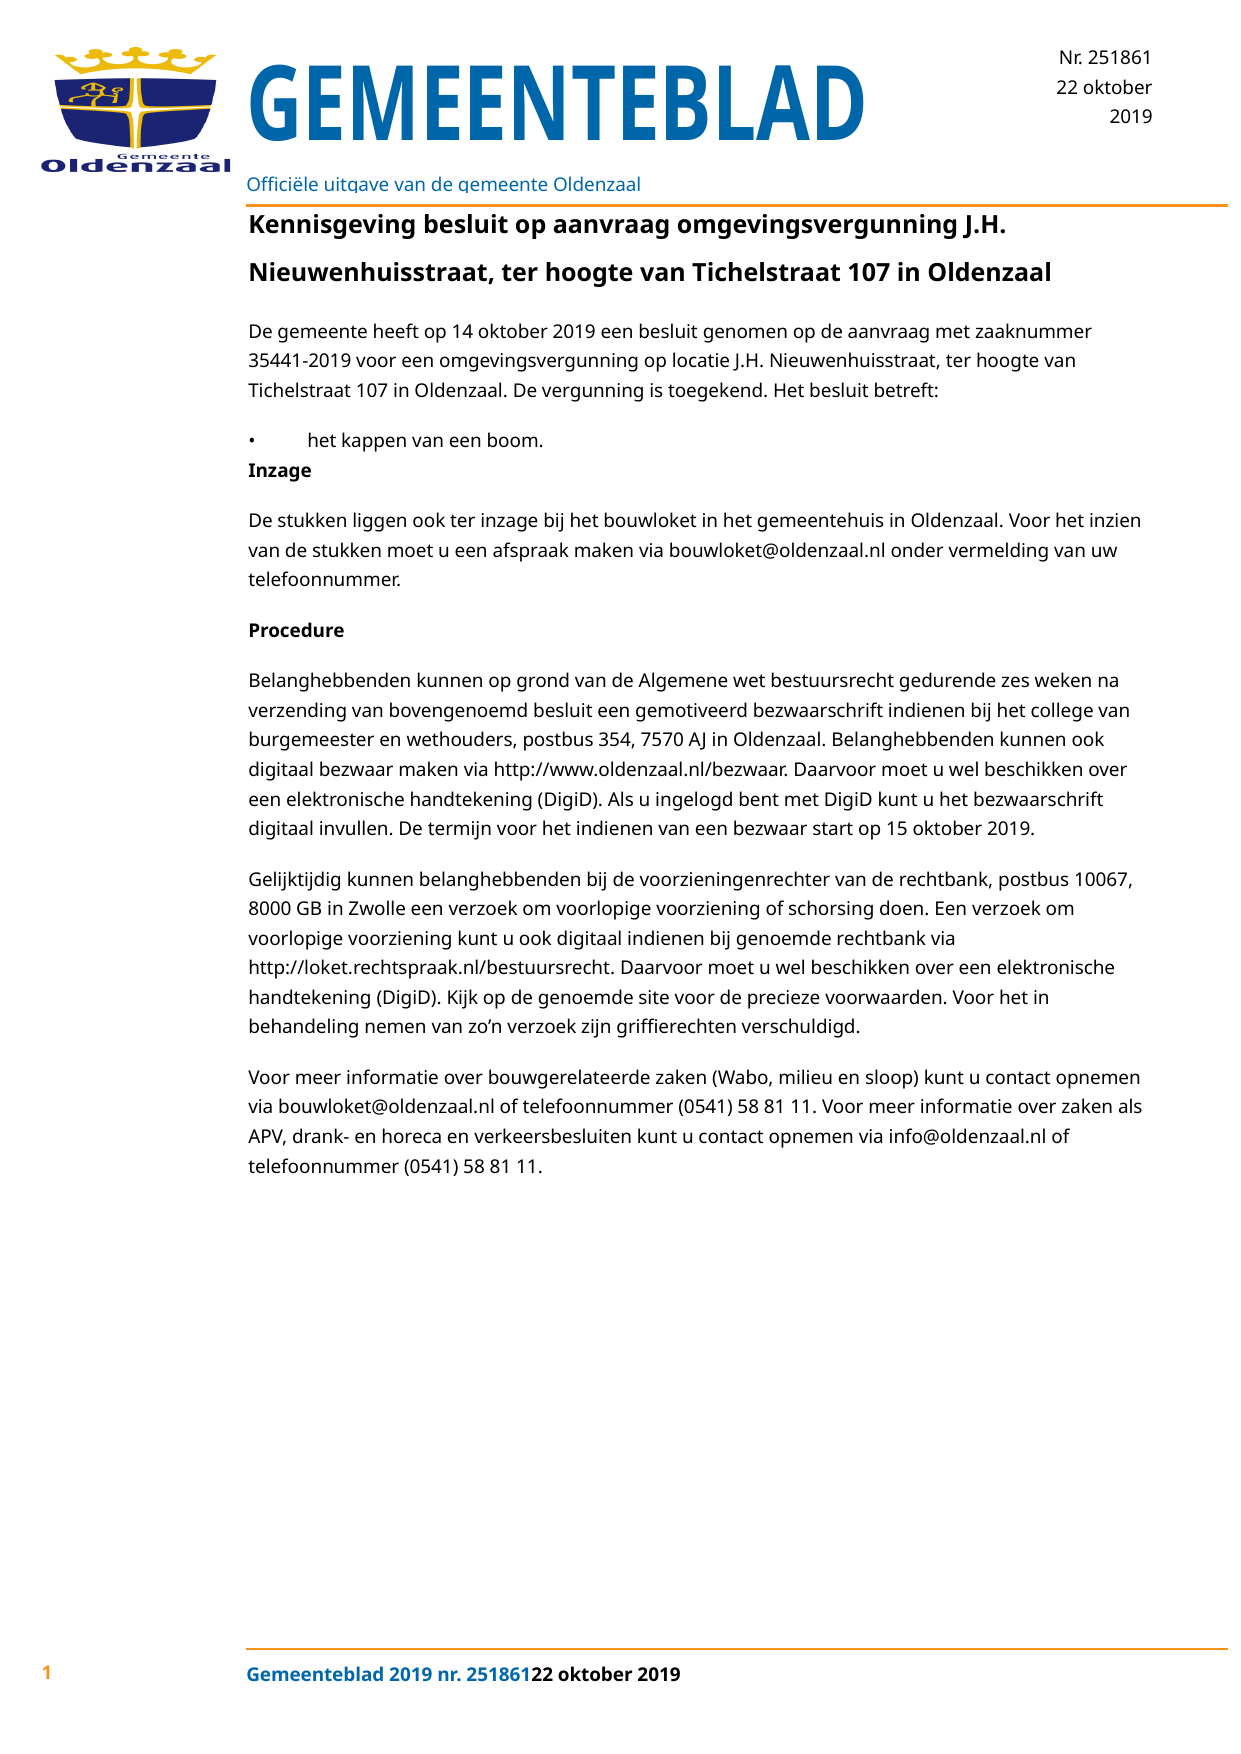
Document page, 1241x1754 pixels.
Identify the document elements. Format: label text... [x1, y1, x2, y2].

text De stukken liggen ook ter inzage bij het bouwloket in het gemeentehuis in Oldenzaal. Voor het inzien van de stukken moet u een afspraak maken via bouwloket@oldenzaal.nl onder vermelding van uw telefoonnummer. [248, 507, 1152, 592]
text Gelijktijdig kunnen belanghebbenden bij de voorzieningenrechter van de rechtbank, postbus 10067, 8000 GB in Zwolle een verzoek om voorlopige voorziening of schorsing doen. Een verzoek om voorlopige voorziening kunt u ook digitaal indienen bij genoemde rechtbank via http://loket.rechtspraak.nl/bestuursrecht. Daarvoor moet u wel beschikken over een elektronische handtekening (DigiD). Kijk op de genoemde site voor de precieze voorwaarden. Voor het in behandeling nemen van zo’n verzoek zijn griffierechten verschuldigd. [248, 866, 1152, 1039]
list het kappen van een boom. [248, 427, 1152, 453]
picture [41, 47, 231, 172]
text Procedure [248, 617, 1152, 643]
text De gemeente heeft op 14 oktober 2019 een besluit genomen op de aanvraag met zaaknummer 35441-2019 voor een omgevingsvergunning op locatie J.H. Nieuwenhuisstraat, ter hoogte van Tichelstraat 107 in Oldenzaal. De vergunning is toegekend. Het besluit betreft: [248, 318, 1152, 403]
text Kennisgeving besluit op aanvraag omgevingsvergunning J.H. Nieuwenhuisstraat, ter hoogte van Tichelstraat 107 in Oldenzaal [248, 207, 1152, 288]
text Belanghebbenden kunnen op grond van de Algemene wet bestuursrecht gedurende zes weken na verzending van bovengenoemd besluit een gemotiveerd bezwaarschrift indienen bij het college van burgemeester en wethouders, postbus 354, 7570 AJ in Oldenzaal. Belanghebbenden kunnen ook digitaal bezwaar maken via http://www.oldenzaal.nl/bezwaar. Daarvoor moet u wel beschikken over een elektronische handtekening (DigiD). Als u ingelogd bent met DigiD kunt u het bezwaarschrift digitaal invullen. De termijn voor het indienen van een bezwaar start op 15 oktober 2019. [248, 667, 1152, 841]
text Voor meer informatie over bouwgerelateerde zaken (Wabo, milieu en sloop) kunt u contact opnemen via bouwloket@oldenzaal.nl of telefoonnummer (0541) 58 81 11. Voor meer informatie over zaken als APV, drank- en horeca en verkeersbesluiten kunt u contact opnemen via info@oldenzaal.nl of telefoonnummer (0541) 58 81 11. [248, 1064, 1152, 1179]
text Inzage [248, 457, 1152, 483]
